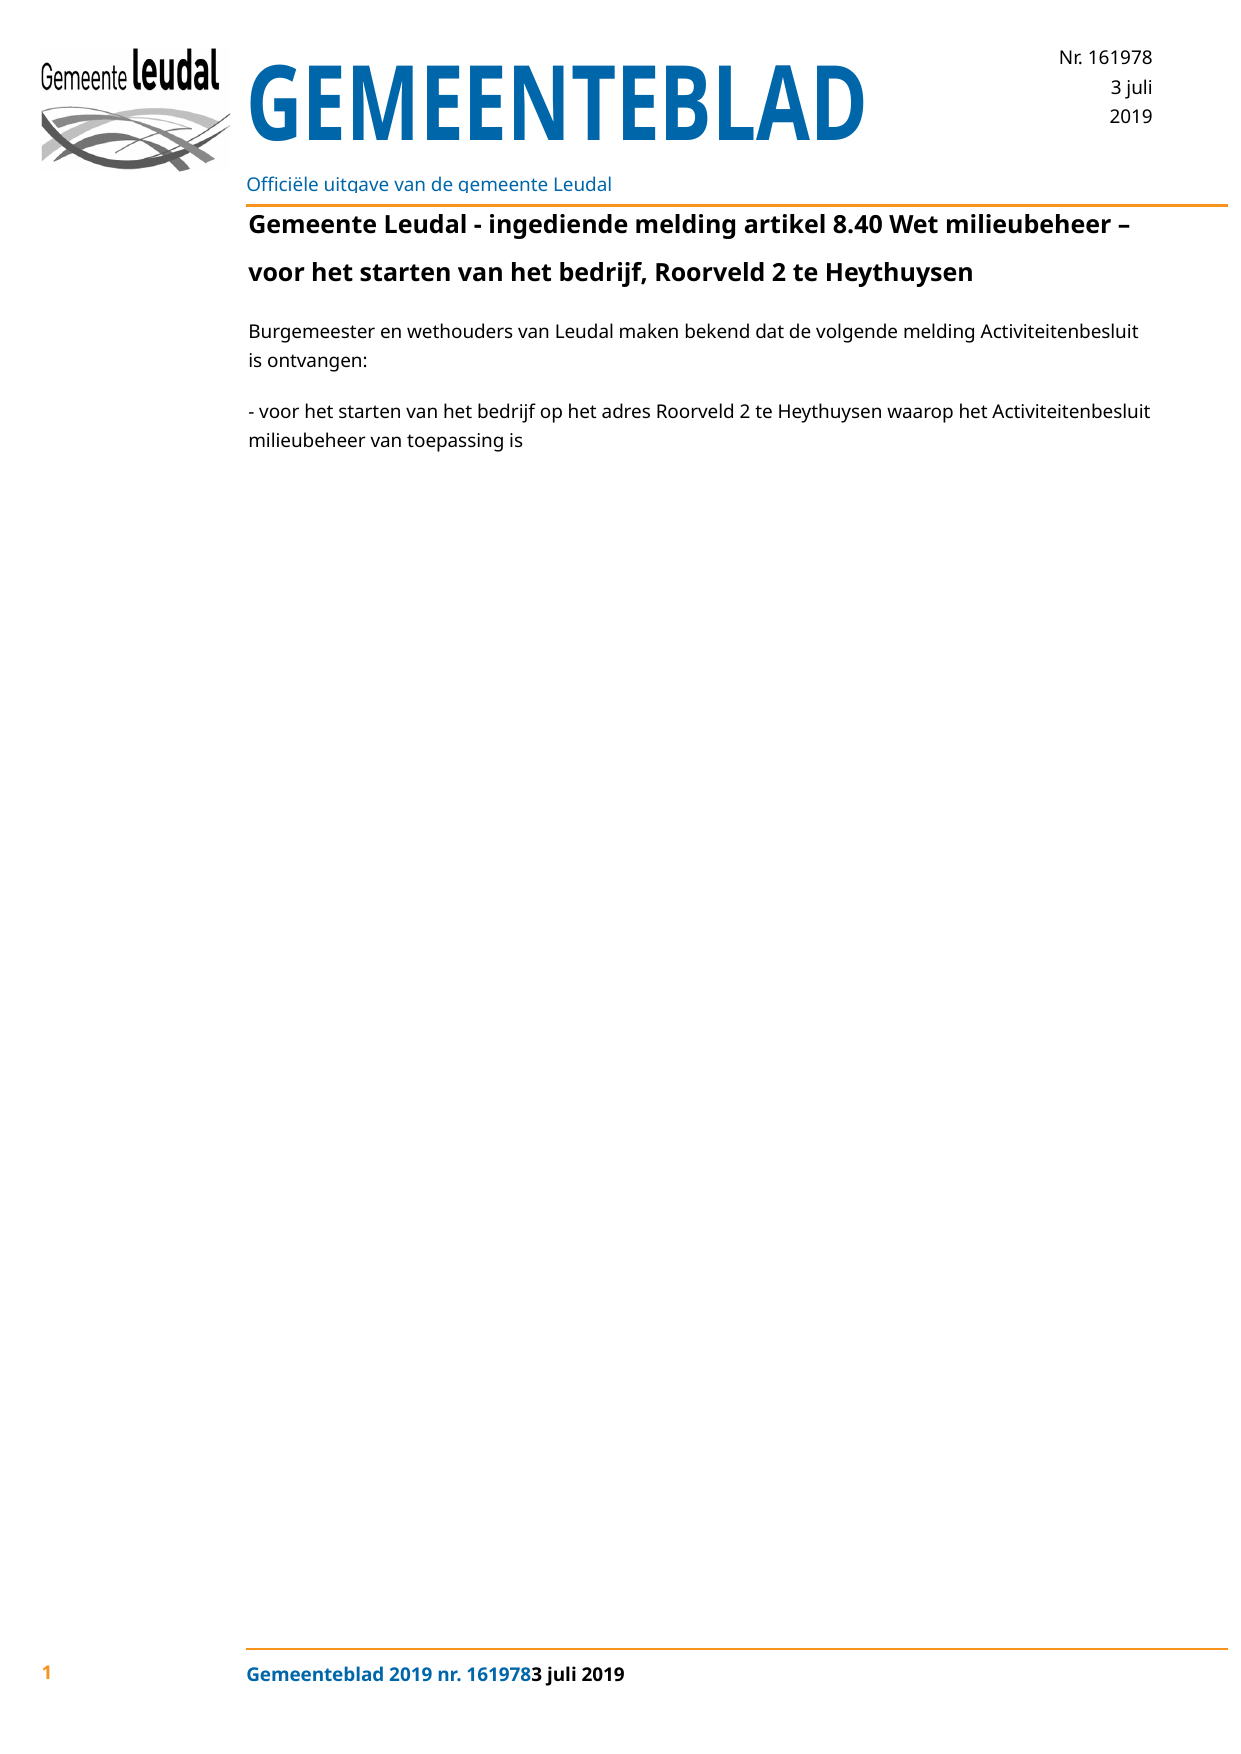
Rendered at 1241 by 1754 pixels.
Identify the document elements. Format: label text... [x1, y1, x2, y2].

text Gemeente Leudal - ingediende melding artikel 8.40 Wet milieubeheer – voor het starten van het bedrijf, Roorveld 2 te Heythuysen [248, 207, 1152, 288]
text Burgemeester en wethouders van Leudal maken bekend dat de volgende melding Activiteitenbesluit is ontvangen: [248, 318, 1152, 373]
text - voor het starten van het bedrijf op het adres Roorveld 2 te Heythuysen waarop het Activiteitenbesluit milieubeheer van toepassing is [248, 398, 1152, 453]
picture [41, 47, 231, 172]
